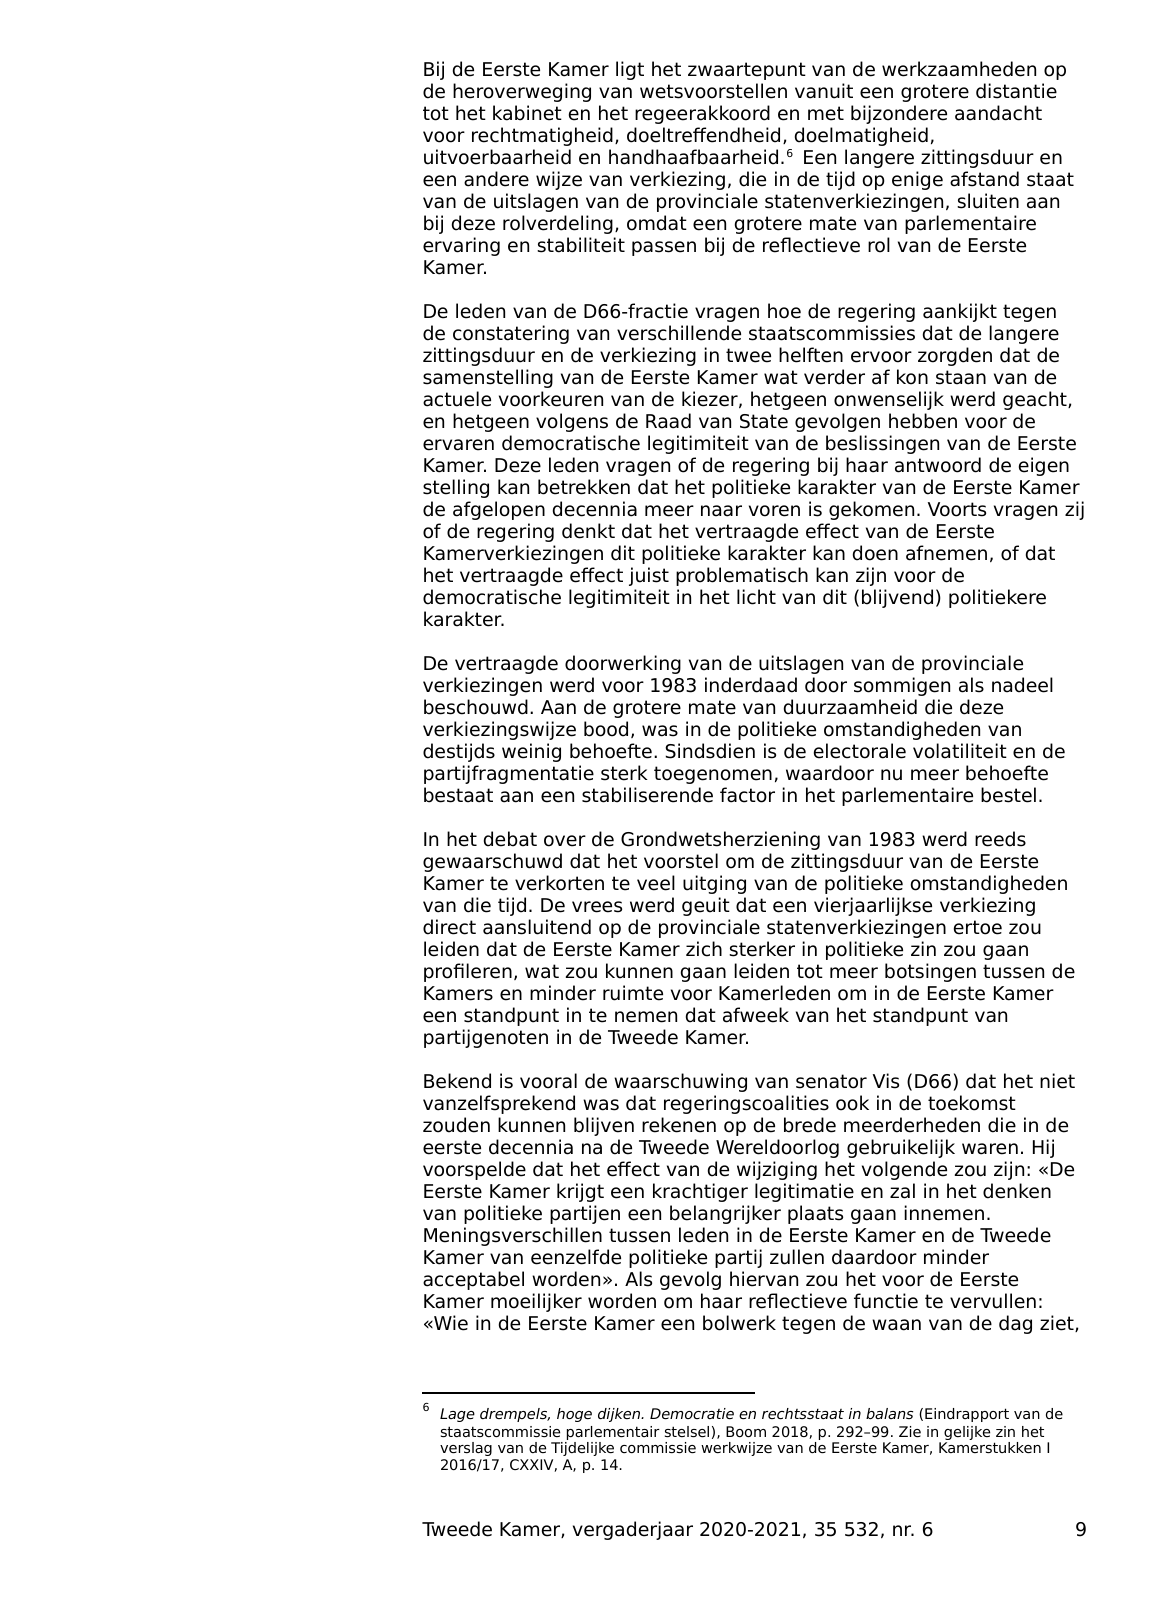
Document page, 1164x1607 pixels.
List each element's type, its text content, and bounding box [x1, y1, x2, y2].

text De leden van de D66-fractie vragen hoe de regering aankijkt tegen de constatering van verschillende staatscommissies dat de langere zittingsduur en de verkiezing in twee helften ervoor zorgden dat de samenstelling van de Eerste Kamer wat verder af kon staan van de actuele voorkeuren van de kiezer, hetgeen onwenselijk werd geacht, en hetgeen volgens de Raad van State gevolgen hebben voor de ervaren democratische legitimiteit van de beslissingen van de Eerste Kamer. Deze leden vragen of de regering bij haar antwoord de eigen stelling kan betrekken dat het politieke karakter van de Eerste Kamer de afgelopen decennia meer naar voren is gekomen. Voorts vragen zij of de regering denkt dat het vertraagde effect van de Eerste Kamerverkiezingen dit politieke karakter kan doen afnemen, of dat het vertraagde effect juist problematisch kan zijn voor de democratische legitimiteit in het licht van dit (blijvend) politiekere karakter. [422, 301, 1087, 631]
text De vertraagde doorwerking van de uitslagen van de provinciale verkiezingen werd voor 1983 inderdaad door sommigen als nadeel beschouwd. Aan de grotere mate van duurzaamheid die deze verkiezingswijze bood, was in de politieke omstandigheden van destijds weinig behoefte. Sindsdien is de electorale volatiliteit en de partijfragmentatie sterk toegenomen, waardoor nu meer behoefte bestaat aan een stabiliserende factor in het parlementaire bestel. [422, 653, 1087, 807]
text Bij de Eerste Kamer ligt het zwaartepunt van de werkzaamheden op de heroverweging van wetsvoorstellen vanuit een grotere distantie tot het kabinet en het regeerakkoord en met bijzondere aandacht voor rechtmatigheid, doeltreffendheid, doelmatigheid, uitvoerbaarheid en handhaafbaarheid. Een langere zittingsduur en een andere wijze van verkiezing, die in de tijd op enige afstand staat van de uitslagen van de provinciale statenverkiezingen, sluiten aan bij deze rolverdeling, omdat een grotere mate van parlementaire ervaring en stabiliteit passen bij de reflectieve rol van de Eerste Kamer. [422, 59, 1087, 279]
text In het debat over de Grondwetsherziening van 1983 werd reeds gewaarschuwd dat het voorstel om de zittingsduur van de Eerste Kamer te verkorten te veel uitging van de politieke omstandigheden van die tijd. De vrees werd geuit dat een vierjaarlijkse verkiezing direct aansluitend op de provinciale statenverkiezingen ertoe zou leiden dat de Eerste Kamer zich sterker in politieke zin zou gaan profileren, wat zou kunnen gaan leiden tot meer botsingen tussen de Kamers en minder ruimte voor Kamerleden om in de Eerste Kamer een standpunt in te nemen dat afweek van het standpunt van partijgenoten in de Tweede Kamer. [422, 829, 1087, 1049]
text Lage drempels, hoge dijken. Democratie en rechtsstaat in balans (Eindrapport van de staatscommissie parlementair stelsel), Boom 2018, p. 292–99. Zie in gelijke zin het verslag van de Tijdelijke commissie werkwijze van de Eerste Kamer, Kamerstukken I 2016/17, CXXIV, A, p. 14. [422, 1402, 1087, 1474]
text Bekend is vooral de waarschuwing van senator Vis (D66) dat het niet vanzelfsprekend was dat regeringscoalities ook in de toekomst zouden kunnen blijven rekenen op de brede meerderheden die in de eerste decennia na de Tweede Wereldoorlog gebruikelijk waren. Hij voorspelde dat het effect van de wijziging het volgende zou zijn: «De Eerste Kamer krijgt een krachtiger legitimatie en zal in het denken van politieke partijen een belangrijker plaats gaan innemen. Meningsverschillen tussen leden in de Eerste Kamer en de Tweede Kamer van eenzelfde politieke partij zullen daardoor minder acceptabel worden». Als gevolg hiervan zou het voor de Eerste Kamer moeilijker worden om haar reflectieve functie te vervullen: «Wie in de Eerste Kamer een bolwerk tegen de waan van de dag ziet, [422, 1071, 1087, 1335]
